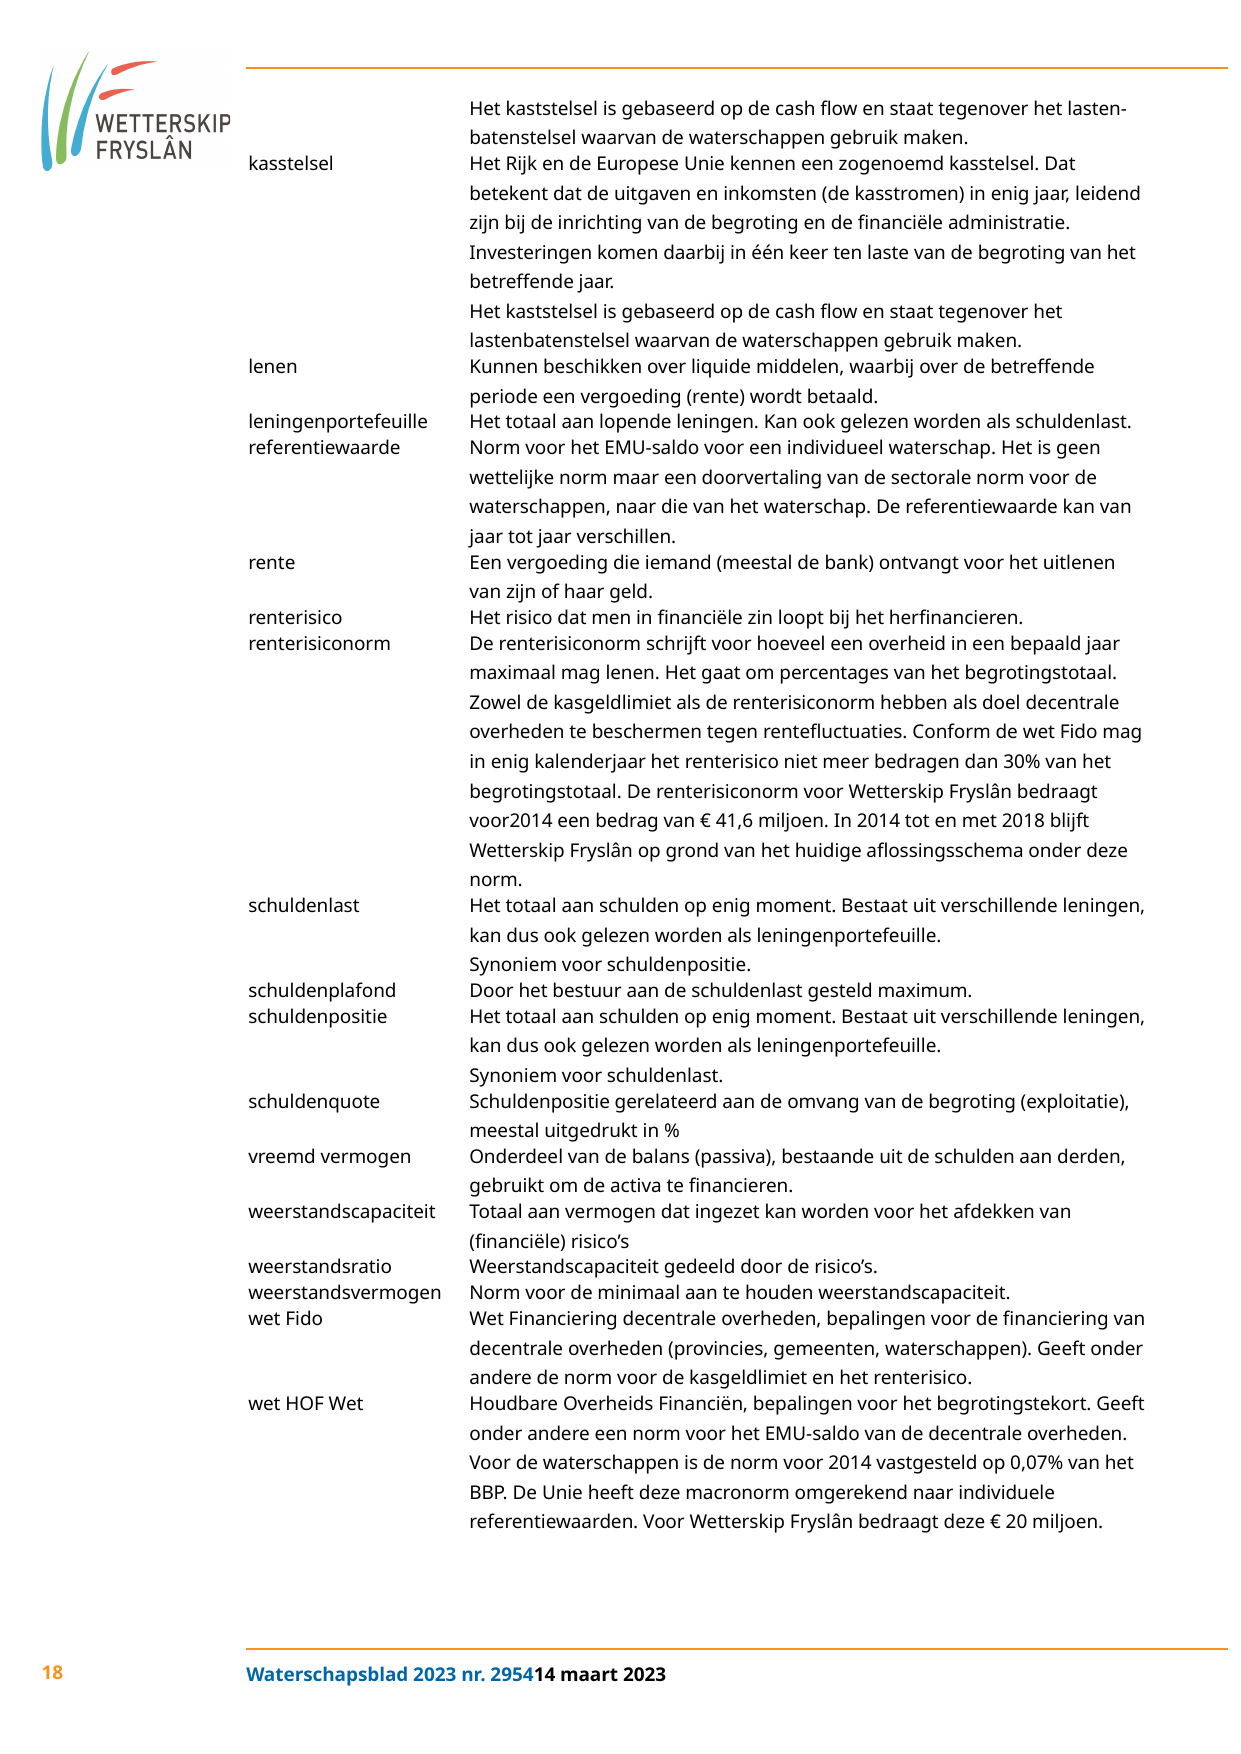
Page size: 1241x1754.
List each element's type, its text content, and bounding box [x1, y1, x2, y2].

table_cell leningenportefeuille [248, 409, 469, 434]
table_cell Het Rijk en de Europese Unie kennen een zogenoemd kasstelsel. Dat betekent dat de uitgaven en inkomsten (de kasstromen) in enig jaar, leidend zijn bij de inrichting van de begroting en de financiële administratie. Investeringen komen daarbij in één keer ten laste van de begroting van het betreffende jaar. Het kaststelsel is gebaseerd op de cash flow en staat tegenover het lastenbatenstelsel waarvan de waterschappen gebruik maken. [469, 150, 1152, 353]
table_cell schuldenquote [248, 1088, 469, 1143]
table_cell Het totaal aan lopende leningen. Kan ook gelezen worden als schuldenlast. [469, 409, 1152, 434]
table_cell weerstandsvermogen [248, 1280, 469, 1305]
table_cell weerstandsratio [248, 1254, 469, 1279]
table_cell Schuldenpositie gerelateerd aan de omvang van de begroting (exploitatie), meestal uitgedrukt in % [469, 1088, 1152, 1143]
table_cell Het risico dat men in financiële zin loopt bij het herfinancieren. [469, 604, 1152, 630]
table_cell Kunnen beschikken over liquide middelen, waarbij over de betreffende periode een vergoeding (rente) wordt betaald. [469, 353, 1152, 409]
table_cell Totaal aan vermogen dat ingezet kan worden voor het afdekken van (financiële) risico’s [469, 1199, 1152, 1254]
table_cell schuldenpositie [248, 1003, 469, 1088]
table_cell Het totaal aan schulden op enig moment. Bestaat uit verschillende leningen, kan dus ook gelezen worden als leningenportefeuille. Synoniem voor schuldenlast. [469, 1003, 1152, 1088]
table_cell Het kaststelsel is gebaseerd op de cash flow en staat tegenover het lasten-batenstelsel waarvan de waterschappen gebruik maken. [469, 95, 1152, 150]
table_cell Door het bestuur aan de schuldenlast gesteld maximum. [469, 977, 1152, 1003]
table_cell Norm voor het EMU-saldo voor een individueel waterschap. Het is geen wettelijke norm maar een doorvertaling van de sectorale norm voor de waterschappen, naar die van het waterschap. De referentiewaarde kan van jaar tot jaar verschillen. [469, 434, 1152, 549]
table_cell [248, 95, 469, 150]
table_cell Weerstandscapaciteit gedeeld door de risico’s. [469, 1254, 1152, 1279]
table_cell Houdbare Overheids Financiën, bepalingen voor het begrotingstekort. Geeft onder andere een norm voor het EMU-saldo van de decentrale overheden. Voor de waterschappen is de norm voor 2014 vastgesteld op 0,07% van het BBP. De Unie heeft deze macronorm omgerekend naar individuele referentiewaarden. Voor Wetterskip Fryslân bedraagt deze € 20 miljoen. [469, 1390, 1152, 1534]
picture [41, 47, 231, 172]
table_cell referentiewaarde [248, 434, 469, 549]
table_cell Onderdeel van de balans (passiva), bestaande uit de schulden aan derden, gebruikt om de activa te financieren. [469, 1143, 1152, 1198]
table_cell Een vergoeding die iemand (meestal de bank) ontvangt voor het uitlenen van zijn of haar geld. [469, 549, 1152, 604]
table_cell Het totaal aan schulden op enig moment. Bestaat uit verschillende leningen, kan dus ook gelezen worden als leningenportefeuille. Synoniem voor schuldenpositie. [469, 892, 1152, 977]
table_cell De renterisiconorm schrijft voor hoeveel een overheid in een bepaald jaar maximaal mag lenen. Het gaat om percentages van het begrotingstotaal. Zowel de kasgeldlimiet als de renterisiconorm hebben als doel decentrale overheden te beschermen tegen rentefluctuaties. Conform de wet Fido mag in enig kalenderjaar het renterisico niet meer bedragen dan 30% van het begrotingstotaal. De renterisiconorm voor Wetterskip Fryslân bedraagt voor2014 een bedrag van € 41,6 miljoen. In 2014 tot en met 2018 blijft Wetterskip Fryslân op grond van het huidige aflossingsschema onder deze norm. [469, 630, 1152, 892]
table_cell kasstelsel [248, 150, 469, 353]
table_cell schuldenplafond [248, 977, 469, 1003]
table_cell rente [248, 549, 469, 604]
table_cell wet Fido [248, 1305, 469, 1390]
table_cell Norm voor de minimaal aan te houden weerstandscapaciteit. [469, 1280, 1152, 1305]
table_cell schuldenlast [248, 892, 469, 977]
table_cell wet HOF Wet [248, 1390, 469, 1534]
table_cell lenen [248, 353, 469, 409]
table_cell renterisico [248, 604, 469, 630]
table_cell vreemd vermogen [248, 1143, 469, 1198]
table_cell renterisiconorm [248, 630, 469, 892]
table_cell Wet Financiering decentrale overheden, bepalingen voor de financiering van decentrale overheden (provincies, gemeenten, waterschappen). Geeft onder andere de norm voor de kasgeldlimiet en het renterisico. [469, 1305, 1152, 1390]
table_cell weerstandscapaciteit [248, 1199, 469, 1254]
